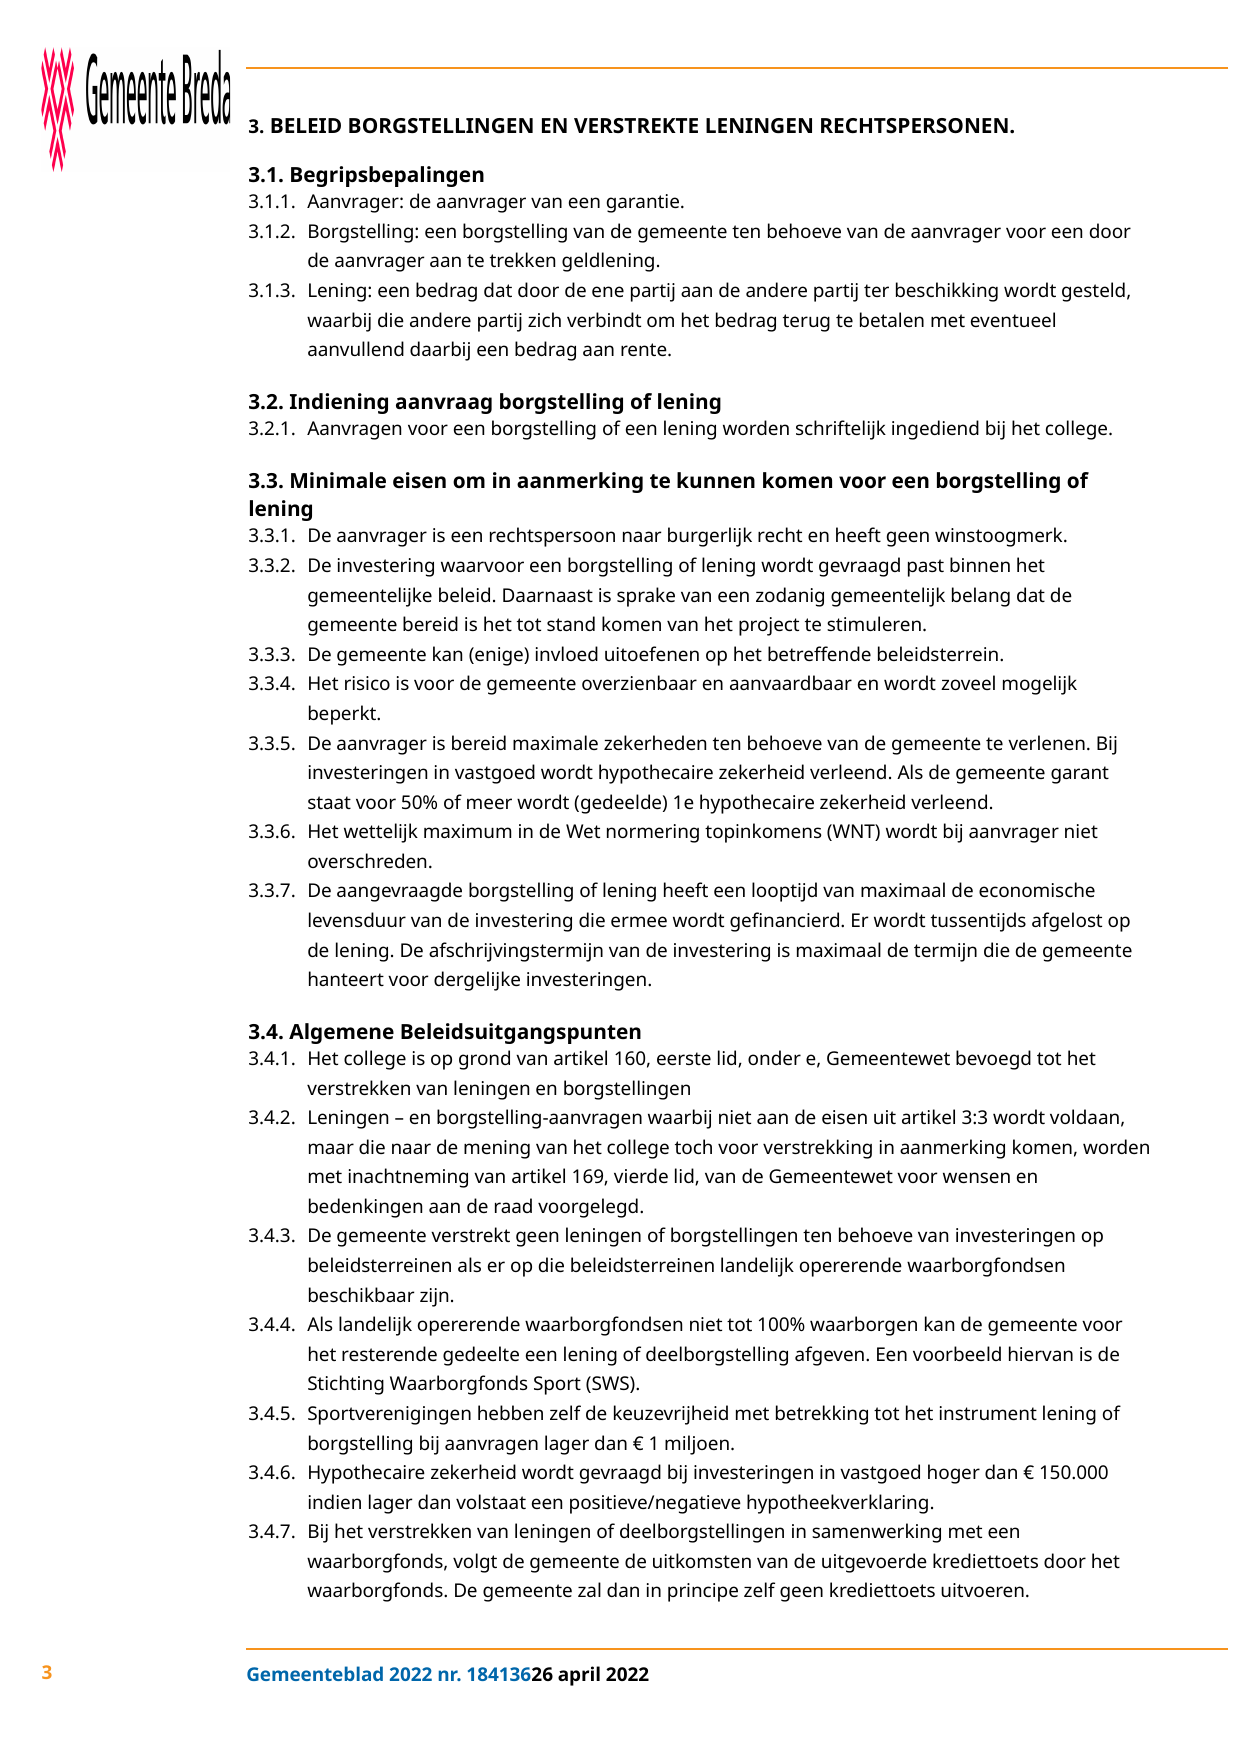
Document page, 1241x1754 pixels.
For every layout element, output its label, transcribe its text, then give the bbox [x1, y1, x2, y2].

list De aanvrager is een rechtspersoon naar burgerlijk recht en heeft geen winstoogmerk. [248, 523, 1152, 548]
list Het wettelijk maximum in de Wet normering topinkomens (WNT) wordt bij aanvrager niet overschreden. [248, 818, 1152, 874]
list Aanvragen voor een borgstelling of een lening worden schriftelijk ingediend bij het college. [248, 415, 1152, 441]
list Het college is op grond van artikel 160, eerste lid, onder e, Gemeentewet bevoegd tot het verstrekken van leningen en borgstellingen [248, 1045, 1152, 1101]
list Sportverenigingen hebben zelf de keuzevrijheid met betrekking tot het instrument lening of borgstelling bij aanvragen lager dan € 1 miljoen. [248, 1400, 1152, 1456]
text 3.3. Minimale eisen om in aanmerking te kunnen komen voor een borgstelling of lening [248, 466, 1152, 523]
text 3.4. Algemene Beleidsuitgangspunten [248, 1017, 1152, 1045]
list Aanvrager: de aanvrager van een garantie. [248, 188, 1152, 214]
list De gemeente verstrekt geen leningen of borgstellingen ten behoeve van investeringen op beleidsterreinen als er op die beleidsterreinen landelijk opererende waarborgfondsen beschikbaar zijn. [248, 1223, 1152, 1308]
list Hypothecaire zekerheid wordt gevraagd bij investeringen in vastgoed hoger dan € 150.000 indien lager dan volstaat een positieve/negatieve hypotheekverklaring. [248, 1459, 1152, 1515]
list Bij het verstrekken van leningen of deelborgstellingen in samenwerking met een waarborgfonds, volgt de gemeente de uitkomsten van de uitgevoerde krediettoets door het waarborgfonds. De gemeente zal dan in principe zelf geen krediettoets uitvoeren. [248, 1518, 1152, 1603]
list Als landelijk opererende waarborgfondsen niet tot 100% waarborgen kan de gemeente voor het resterende gedeelte een lening of deelborgstelling afgeven. Een voorbeeld hiervan is de Stichting Waarborgfonds Sport (SWS). [248, 1311, 1152, 1396]
list Het risico is voor de gemeente overzienbaar en aanvaardbaar en wordt zoveel mogelijk beperkt. [248, 671, 1152, 726]
list De aanvrager is bereid maximale zekerheden ten behoeve van de gemeente te verlenen. Bij investeringen in vastgoed wordt hypothecaire zekerheid verleend. Als de gemeente garant staat voor 50% of meer wordt (gedeelde) 1e hypothecaire zekerheid verleend. [248, 730, 1152, 814]
list De aangevraagde borgstelling of lening heeft een looptijd van maximaal de economische levensduur van de investering die ermee wordt gefinancierd. Er wordt tussentijds afgelost op de lening. De afschrijvingstermijn van de investering is maximaal de termijn die de gemeente hanteert voor dergelijke investeringen. [248, 878, 1152, 992]
list De gemeente kan (enige) invloed uitoefenen op het betreffende beleidsterrein. [248, 641, 1152, 667]
list Borgstelling: een borgstelling van de gemeente ten behoeve van de aanvrager voor een door de aanvrager aan te trekken geldlening. [248, 218, 1152, 273]
list Lening: een bedrag dat door de ene partij aan de andere partij ter beschikking wordt gesteld, waarbij die andere partij zich verbindt om het bedrag terug te betalen met eventueel aanvullend daarbij een bedrag aan rente. [248, 277, 1152, 362]
picture [41, 47, 231, 172]
list De investering waarvoor een borgstelling of lening wordt gevraagd past binnen het gemeentelijke beleid. Daarnaast is sprake van een zodanig gemeentelijk belang dat de gemeente bereid is het tot stand komen van het project te stimuleren. [248, 552, 1152, 637]
text 3.1. Begripsbepalingen [248, 160, 1152, 188]
list Leningen – en borgstelling-aanvragen waarbij niet aan de eisen uit artikel 3:3 wordt voldaan, maar die naar de mening van het college toch voor verstrekking in aanmerking komen, worden met inachtneming van artikel 169, vierde lid, van de Gemeentewet voor wensen en bedenkingen aan de raad voorgelegd. [248, 1104, 1152, 1219]
text 3.2. Indiening aanvraag borgstelling of lening [248, 387, 1152, 415]
text 3. BELEID BORGSTELLINGEN EN VERSTREKTE LENINGEN RECHTSPERSONEN. [248, 111, 1152, 139]
